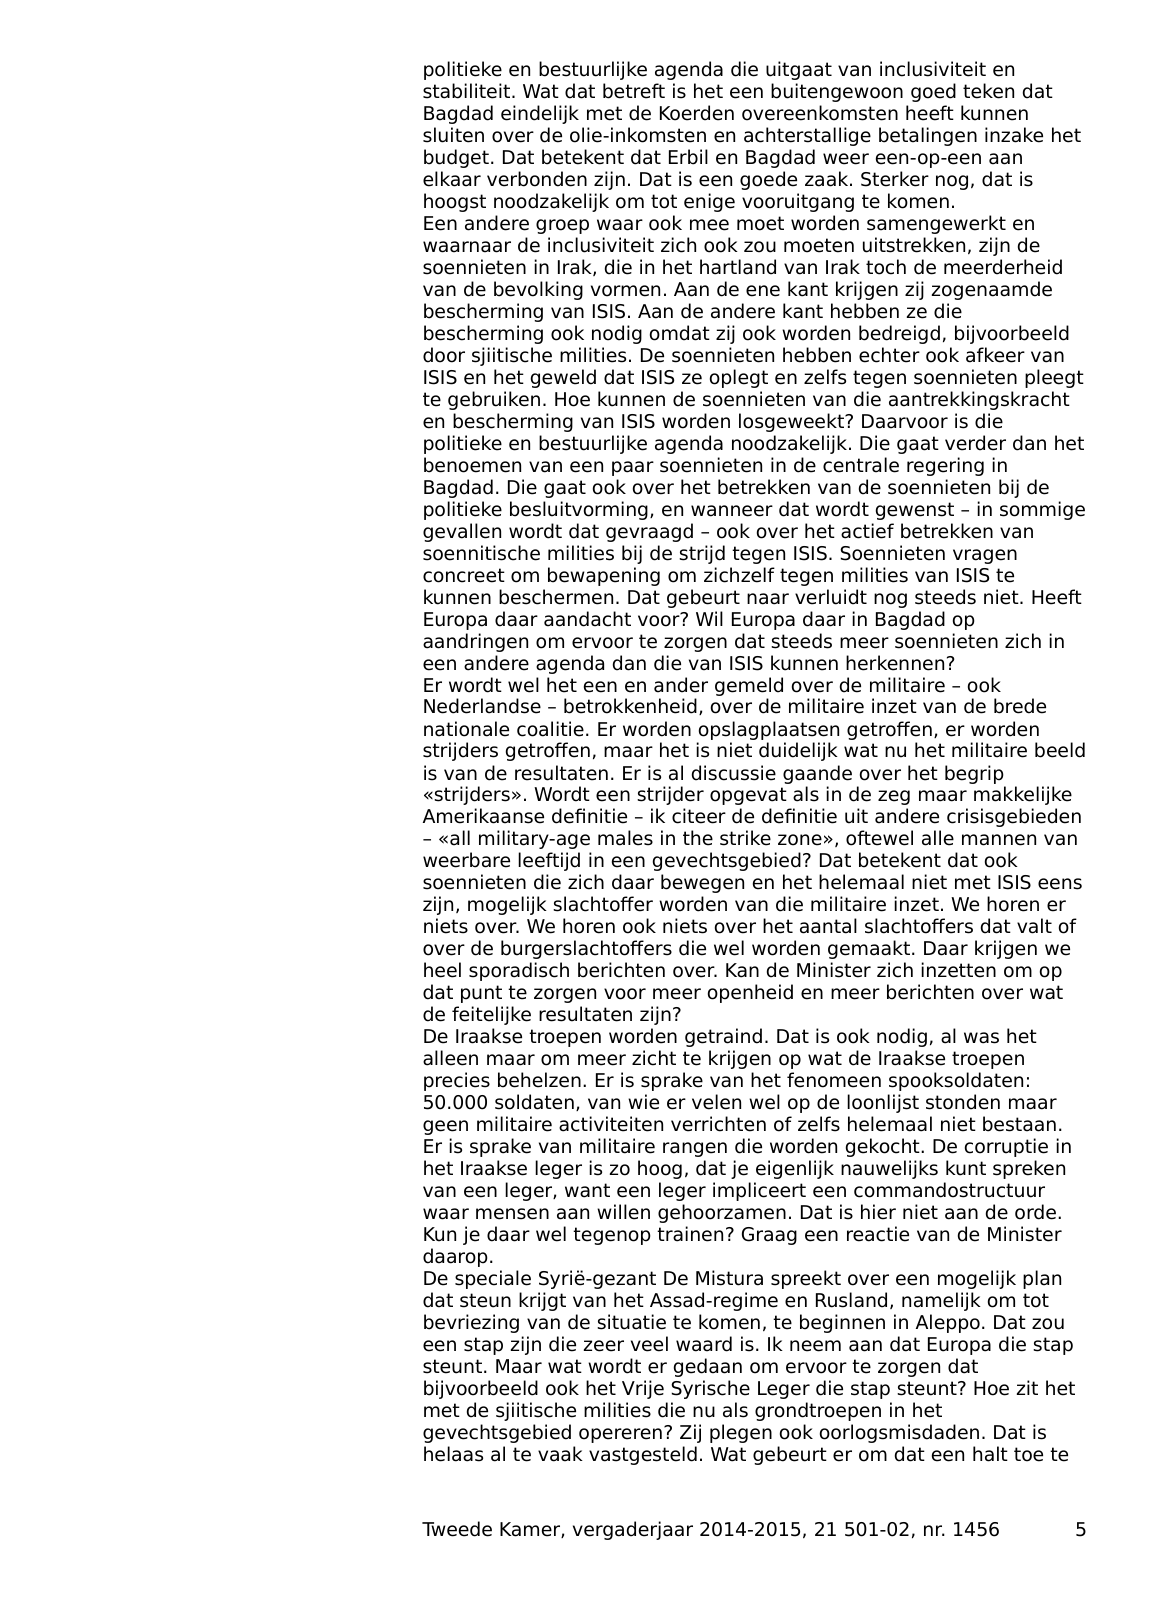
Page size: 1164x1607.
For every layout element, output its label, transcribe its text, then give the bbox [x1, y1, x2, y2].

text politieke en bestuurlijke agenda die uitgaat van inclusiviteit en stabiliteit. Wat dat betreft is het een buitengewoon goed teken dat Bagdad eindelijk met de Koerden overeenkomsten heeft kunnen sluiten over de olie-inkomsten en achterstallige betalingen inzake het budget. Dat betekent dat Erbil en Bagdad weer een-op-een aan elkaar verbonden zijn. Dat is een goede zaak. Sterker nog, dat is hoogst noodzakelijk om tot enige vooruitgang te komen. [422, 59, 1087, 213]
text Er wordt wel het een en ander gemeld over de militaire – ook Nederlandse – betrokkenheid, over de militaire inzet van de brede nationale coalitie. Er worden opslagplaatsen getroffen, er worden strijders getroffen, maar het is niet duidelijk wat nu het militaire beeld is van de resultaten. Er is al discussie gaande over het begrip «strijders». Wordt een strijder opgevat als in de zeg maar makkelijke Amerikaanse definitie – ik citeer de definitie uit andere crisisgebieden – «all military-age males in the strike zone», oftewel alle mannen van weerbare leeftijd in een gevechtsgebied? Dat betekent dat ook soennieten die zich daar bewegen en het helemaal niet met ISIS eens zijn, mogelijk slachtoffer worden van die militaire inzet. We horen er niets over. We horen ook niets over het aantal slachtoffers dat valt of over de burgerslachtoffers die wel worden gemaakt. Daar krijgen we heel sporadisch berichten over. Kan de Minister zich inzetten om op dat punt te zorgen voor meer openheid en meer berichten over wat de feitelijke resultaten zijn? [422, 674, 1087, 1026]
text De Iraakse troepen worden getraind. Dat is ook nodig, al was het alleen maar om meer zicht te krijgen op wat de Iraakse troepen precies behelzen. Er is sprake van het fenomeen spooksoldaten: 50.000 soldaten, van wie er velen wel op de loonlijst stonden maar geen militaire activiteiten verrichten of zelfs helemaal niet bestaan. Er is sprake van militaire rangen die worden gekocht. De corruptie in het Iraakse leger is zo hoog, dat je eigenlijk nauwelijks kunt spreken van een leger, want een leger impliceert een commandostructuur waar mensen aan willen gehoorzamen. Dat is hier niet aan de orde. Kun je daar wel tegenop trainen? Graag een reactie van de Minister daarop. [422, 1026, 1087, 1268]
text De speciale Syrië-gezant De Mistura spreekt over een mogelijk plan dat steun krijgt van het Assad-regime en Rusland, namelijk om tot bevriezing van de situatie te komen, te beginnen in Aleppo. Dat zou een stap zijn die zeer veel waard is. Ik neem aan dat Europa die stap steunt. Maar wat wordt er gedaan om ervoor te zorgen dat bijvoorbeeld ook het Vrije Syrische Leger die stap steunt? Hoe zit het met de sjiitische milities die nu als grondtroepen in het gevechtsgebied opereren? Zij plegen ook oorlogsmisdaden. Dat is helaas al te vaak vastgesteld. Wat gebeurt er om dat een halt toe te [422, 1268, 1087, 1466]
text Een andere groep waar ook mee moet worden samengewerkt en waarnaar de inclusiviteit zich ook zou moeten uitstrekken, zijn de soennieten in Irak, die in het hartland van Irak toch de meerderheid van de bevolking vormen. Aan de ene kant krijgen zij zogenaamde bescherming van ISIS. Aan de andere kant hebben ze die bescherming ook nodig omdat zij ook worden bedreigd, bijvoorbeeld door sjiitische milities. De soennieten hebben echter ook afkeer van ISIS en het geweld dat ISIS ze oplegt en zelfs tegen soennieten pleegt te gebruiken. Hoe kunnen de soennieten van die aantrekkingskracht en bescherming van ISIS worden losgeweekt? Daarvoor is die politieke en bestuurlijke agenda noodzakelijk. Die gaat verder dan het benoemen van een paar soennieten in de centrale regering in Bagdad. Die gaat ook over het betrekken van de soennieten bij de politieke besluitvorming, en wanneer dat wordt gewenst – in sommige gevallen wordt dat gevraagd – ook over het actief betrekken van soennitische milities bij de strijd tegen ISIS. Soennieten vragen concreet om bewapening om zichzelf tegen milities van ISIS te kunnen beschermen. Dat gebeurt naar verluidt nog steeds niet. Heeft Europa daar aandacht voor? Wil Europa daar in Bagdad op aandringen om ervoor te zorgen dat steeds meer soennieten zich in een andere agenda dan die van ISIS kunnen herkennen? [422, 213, 1087, 674]
